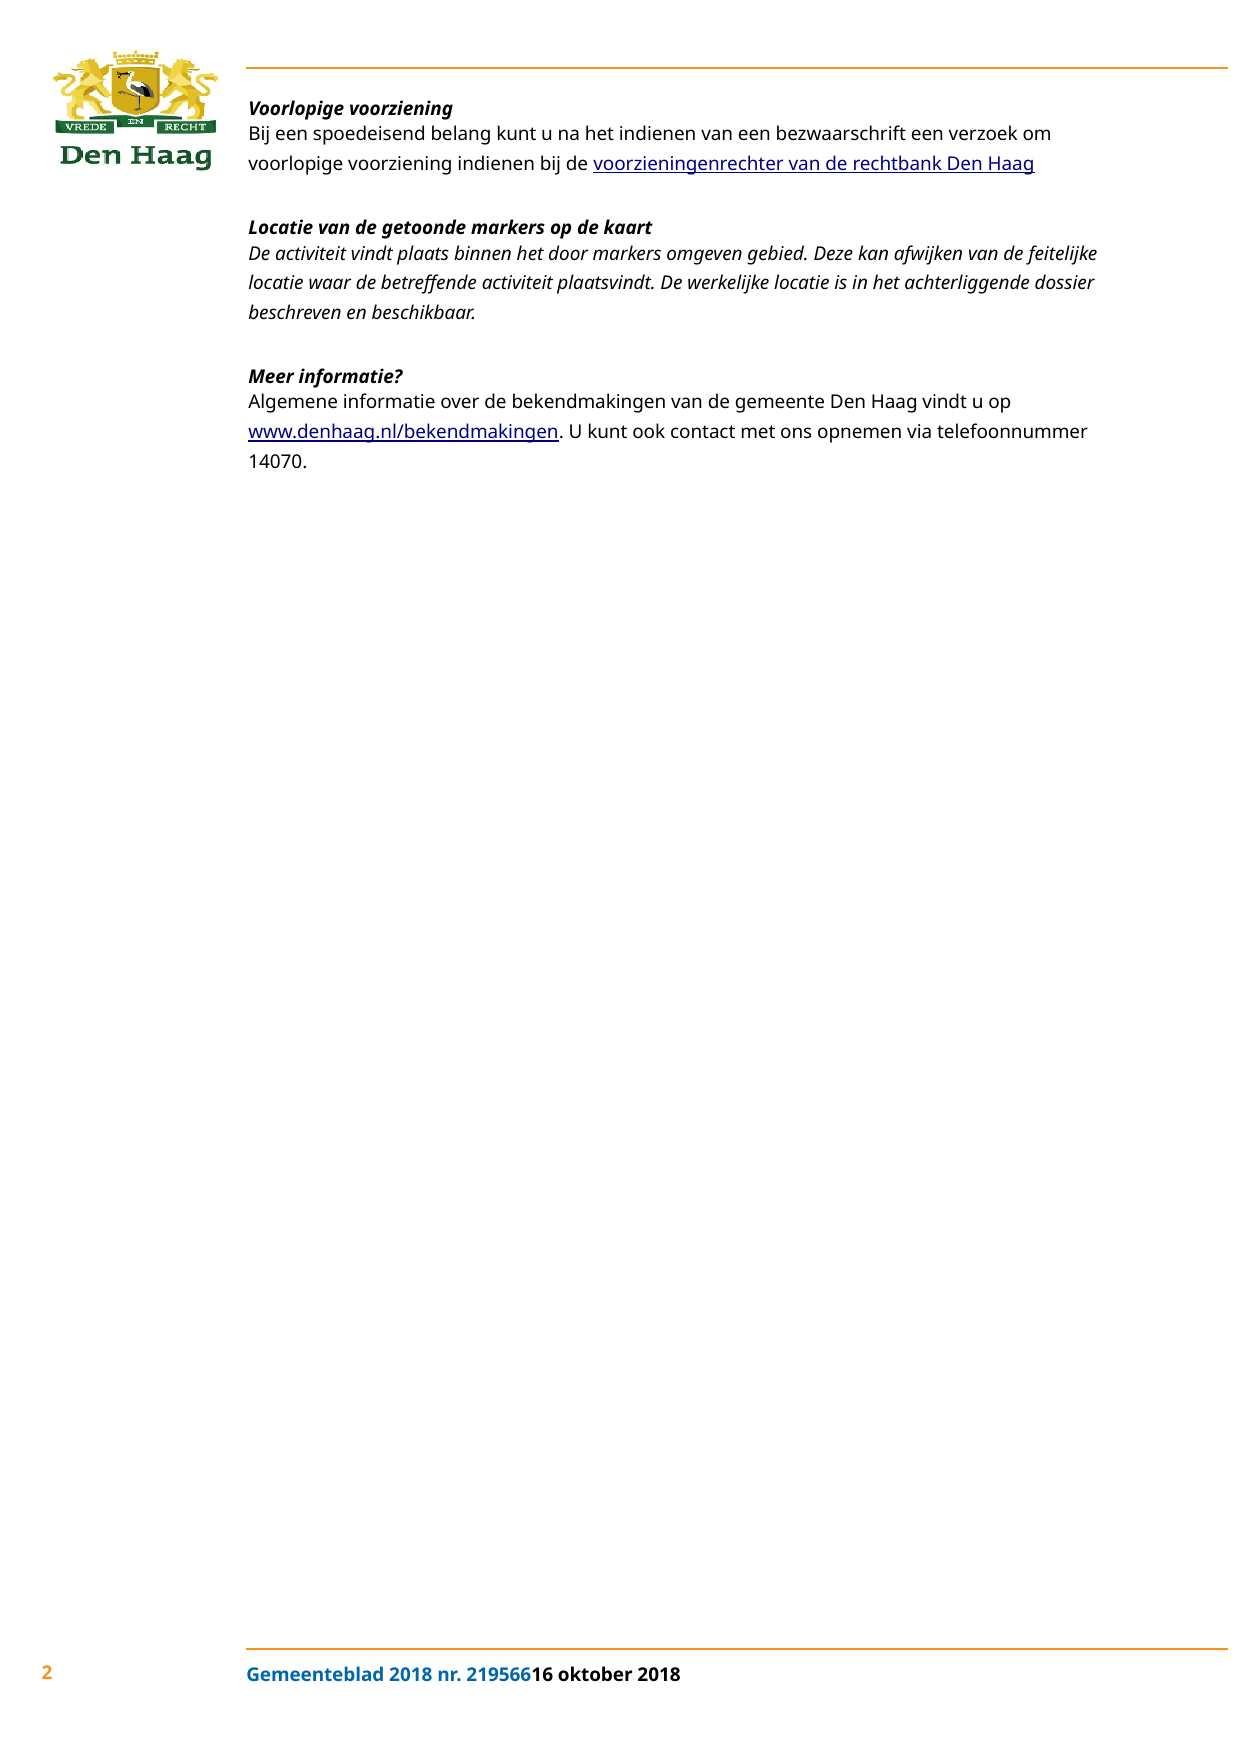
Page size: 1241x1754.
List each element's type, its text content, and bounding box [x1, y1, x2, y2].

text Voorlopige voorziening [248, 95, 1152, 121]
text Locatie van de getoonde markers op de kaart [248, 214, 1152, 240]
text Bij een spoedeisend belang kunt u na het indienen van een bezwaarschrift een verzoek om voorlopige voorziening indienen bij de voorzieningenrechter van de rechtbank Den Haag [248, 121, 1152, 176]
text Algemene informatie over de bekendmakingen van de gemeente Den Haag vindt u op www.denhaag.nl/bekendmakingen. U kunt ook contact met ons opnemen via telefoonnummer 14070. [248, 389, 1152, 473]
picture [41, 47, 231, 172]
text De activiteit vindt plaats binnen het door markers omgeven gebied. Deze kan afwijken van de feitelijke locatie waar de betreffende activiteit plaatsvindt. De werkelijke locatie is in het achterliggende dossier beschreven en beschikbaar. [248, 240, 1152, 325]
text Meer informatie? [248, 363, 1152, 389]
